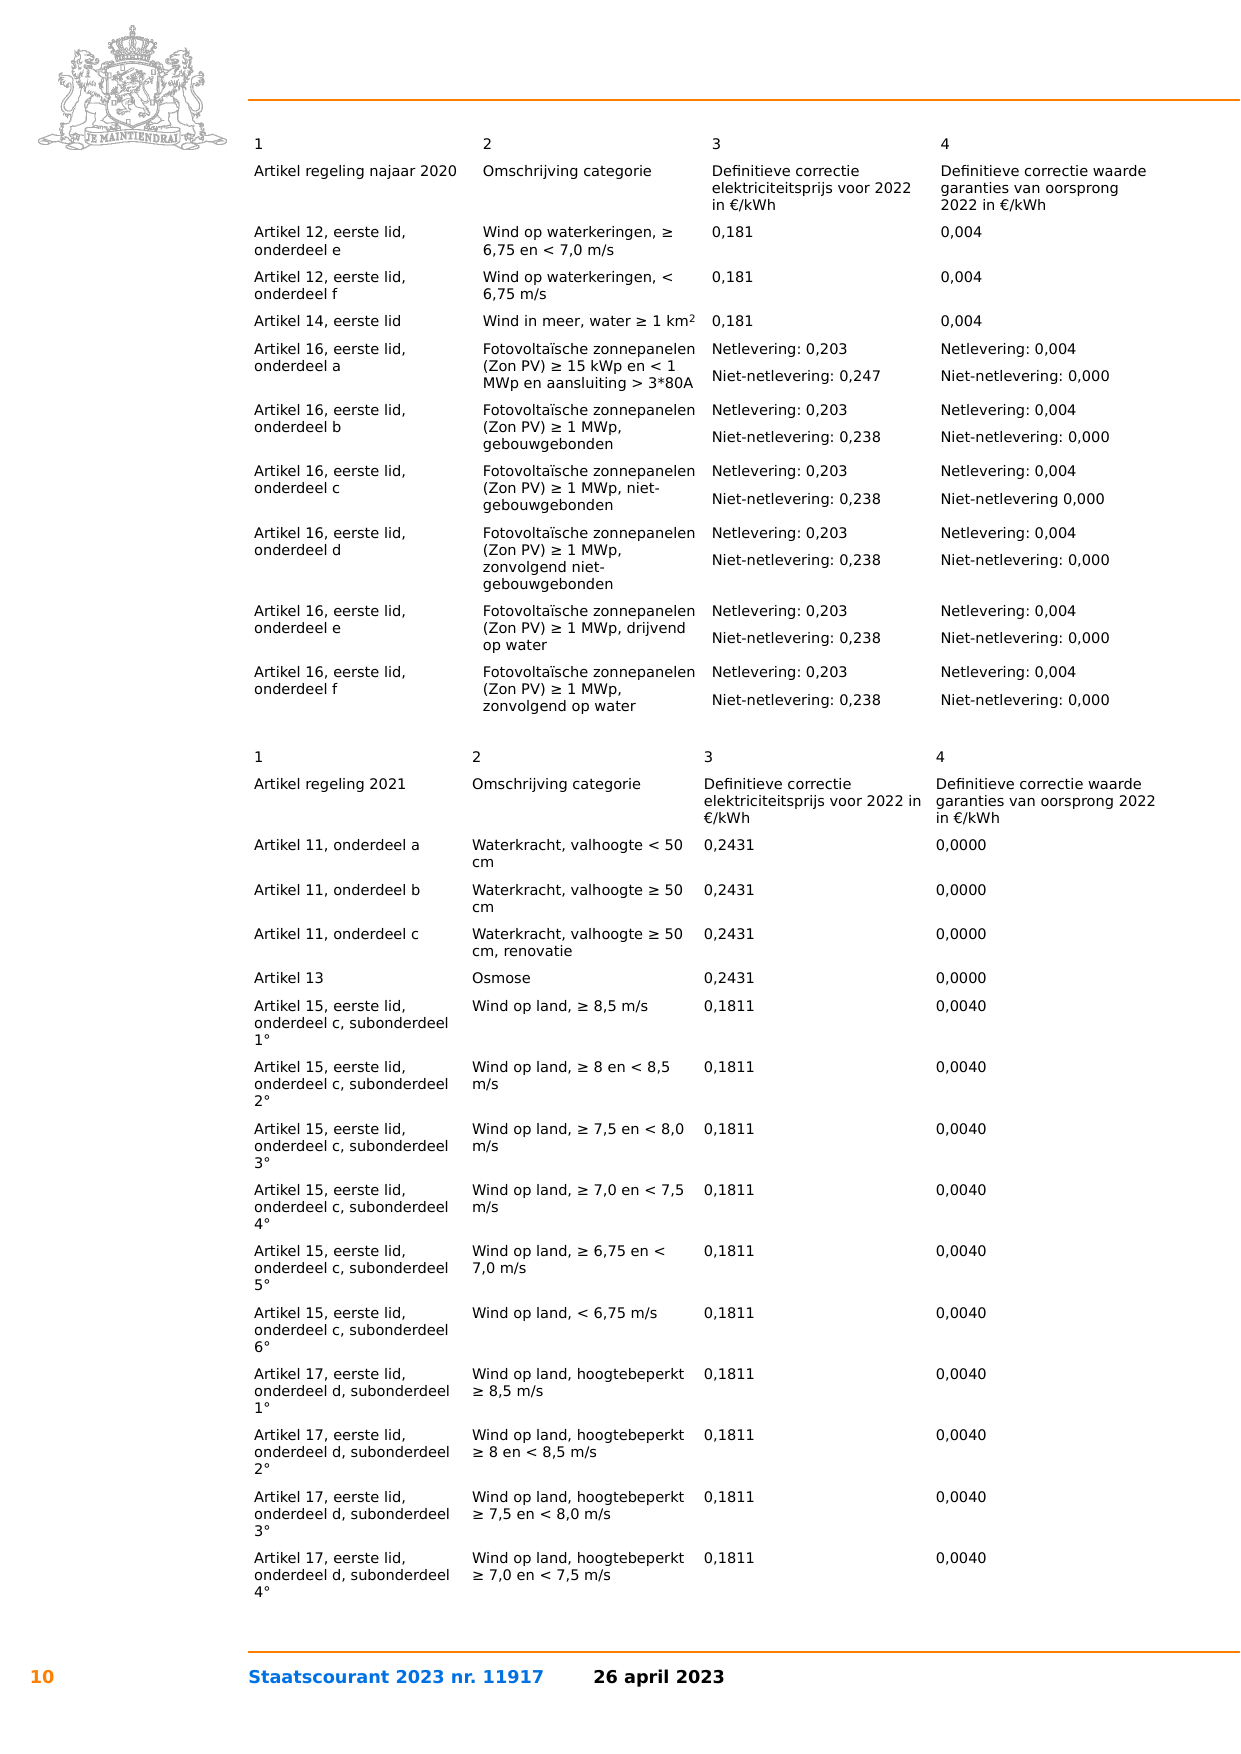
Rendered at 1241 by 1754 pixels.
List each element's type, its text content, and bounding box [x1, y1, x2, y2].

table_cell 0,0000 [930, 877, 1163, 920]
table_cell 0,1811 [698, 993, 929, 1053]
table_cell 0,0000 [930, 966, 1163, 992]
table_cell Waterkracht, valhoogte ≥ 50 cm, renovatie [467, 921, 697, 965]
table_cell Waterkracht, valhoogte < 50 cm [467, 833, 697, 876]
table_cell Artikel 11, onderdeel b [249, 877, 466, 920]
table_cell Artikel 11, onderdeel a [249, 833, 466, 876]
table_cell Artikel regeling 2021 [249, 771, 466, 832]
table_cell 0,181 [706, 220, 934, 263]
table_cell Wind op land, < 6,75 m/s [467, 1300, 697, 1360]
table_cell Artikel 15, eerste lid, onderdeel c, subonderdeel 4° [249, 1177, 466, 1237]
table_cell Artikel 16, eerste lid, onderdeel a [249, 336, 476, 396]
table_cell Netlevering: 0,203 [706, 598, 934, 624]
table_cell Definitieve correctie waarde garanties van oorsprong 2022 in €/kWh [935, 158, 1163, 219]
table_cell 0,1811 [698, 1239, 929, 1299]
table_cell Wind op land, hoogtebeperkt ≥ 7,0 en < 7,5 m/s [467, 1545, 697, 1606]
table_cell Artikel 15, eerste lid, onderdeel c, subonderdeel 2° [249, 1055, 466, 1115]
table_cell 0,2431 [698, 877, 929, 920]
table_cell 0,1811 [698, 1177, 929, 1237]
table_cell Wind op land, hoogtebeperkt ≥ 7,5 en < 8,0 m/s [467, 1484, 697, 1544]
table_cell Artikel 15, eerste lid, onderdeel c, subonderdeel 1° [249, 993, 466, 1053]
table_cell Niet-netlevering: 0,000 [935, 687, 1163, 720]
table_cell Fotovoltaïsche zonnepanelen (Zon PV) ≥ 1 MWp, drijvend op water [477, 598, 705, 658]
table_cell Fotovoltaïsche zonnepanelen (Zon PV) ≥ 1 MWp, zonvolgend op water [477, 660, 705, 720]
table_cell Wind op land, hoogtebeperkt ≥ 8 en < 8,5 m/s [467, 1423, 697, 1483]
table_cell Wind op land, ≥ 7,5 en < 8,0 m/s [467, 1116, 697, 1176]
table_cell Niet-netlevering: 0,238 [706, 687, 934, 720]
table_cell Netlevering: 0,004 [935, 660, 1163, 686]
table_cell 0,181 [706, 264, 934, 307]
table_cell Omschrijving categorie [467, 771, 697, 832]
table_cell Fotovoltaïsche zonnepanelen (Zon PV) ≥ 15 kWp en < 1 MWp en aansluiting > 3*80A [477, 336, 705, 396]
table_cell 0,0040 [930, 1423, 1163, 1483]
table_cell Netlevering: 0,203 [706, 660, 934, 686]
table_cell 0,1811 [698, 1055, 929, 1115]
table_cell 0,004 [935, 220, 1163, 263]
table_cell Artikel 17, eerste lid, onderdeel d, subonderdeel 2° [249, 1423, 466, 1483]
table_cell 0,0040 [930, 1177, 1163, 1237]
table_cell 0,1811 [698, 1484, 929, 1544]
table_cell Artikel 12, eerste lid, onderdeel e [249, 220, 476, 263]
table_cell Artikel 11, onderdeel c [249, 921, 466, 965]
table_cell Artikel 15, eerste lid, onderdeel c, subonderdeel 6° [249, 1300, 466, 1360]
table_cell Artikel 15, eerste lid, onderdeel c, subonderdeel 5° [249, 1239, 466, 1299]
table_cell Artikel 16, eerste lid, onderdeel f [249, 660, 476, 720]
table_header 4 [930, 744, 1163, 770]
table_cell 0,0040 [930, 1239, 1163, 1299]
table_cell Netlevering: 0,004 [935, 336, 1163, 362]
table_cell Niet-netlevering: 0,000 [935, 363, 1163, 396]
table_cell Fotovoltaïsche zonnepanelen (Zon PV) ≥ 1 MWp, niet-gebouwgebonden [477, 459, 705, 519]
table_cell Niet-netlevering: 0,238 [706, 547, 934, 597]
table_cell 0,1811 [698, 1545, 929, 1606]
table_cell 0,0000 [930, 833, 1163, 876]
table_header 1 [249, 744, 466, 770]
table_cell Artikel 14, eerste lid [249, 309, 476, 335]
table_cell Fotovoltaïsche zonnepanelen (Zon PV) ≥ 1 MWp, zonvolgend niet-gebouwgebonden [477, 520, 705, 597]
table_cell 0,0040 [930, 1300, 1163, 1360]
table_cell Niet-netlevering 0,000 [935, 486, 1163, 519]
table_cell Wind in meer, water ≥ 1 km2 [477, 309, 705, 335]
table_cell Artikel 17, eerste lid, onderdeel d, subonderdeel 1° [249, 1361, 466, 1422]
picture [38, 25, 227, 150]
table_header 4 [935, 131, 1163, 157]
table_cell Artikel 15, eerste lid, onderdeel c, subonderdeel 3° [249, 1116, 466, 1176]
table_cell Niet-netlevering: 0,238 [706, 486, 934, 519]
table_cell 0,1811 [698, 1361, 929, 1422]
table_cell 0,1811 [698, 1423, 929, 1483]
table_cell 0,2431 [698, 833, 929, 876]
table_cell Niet-netlevering: 0,000 [935, 626, 1163, 658]
table_header 1 [249, 131, 476, 157]
table_header 3 [698, 744, 929, 770]
table_cell Netlevering: 0,203 [706, 336, 934, 362]
table_cell Waterkracht, valhoogte ≥ 50 cm [467, 877, 697, 920]
table_cell Definitieve correctie elektriciteitsprijs voor 2022 in €/kWh [698, 771, 929, 832]
table_header 2 [477, 131, 705, 157]
table_cell Wind op land, ≥ 7,0 en < 7,5 m/s [467, 1177, 697, 1237]
table_cell Wind op waterkeringen, ≥ 6,75 en < 7,0 m/s [477, 220, 705, 263]
table_cell Netlevering: 0,004 [935, 598, 1163, 624]
table_cell Netlevering: 0,004 [935, 397, 1163, 423]
table_cell Artikel 16, eerste lid, onderdeel b [249, 397, 476, 457]
table_cell 0,1811 [698, 1300, 929, 1360]
table_cell Fotovoltaïsche zonnepanelen (Zon PV) ≥ 1 MWp, gebouwgebonden [477, 397, 705, 457]
table_cell 0,004 [935, 309, 1163, 335]
table_cell Netlevering: 0,203 [706, 459, 934, 485]
table_cell 0,1811 [698, 1116, 929, 1176]
table_header 3 [706, 131, 934, 157]
table_cell Definitieve correctie elektriciteitsprijs voor 2022 in €/kWh [706, 158, 934, 219]
table_cell Artikel 13 [249, 966, 466, 992]
table_cell Netlevering: 0,004 [935, 459, 1163, 485]
table_cell Wind op land, ≥ 6,75 en < 7,0 m/s [467, 1239, 697, 1299]
table_cell Artikel 17, eerste lid, onderdeel d, subonderdeel 3° [249, 1484, 466, 1544]
table_cell Artikel 16, eerste lid, onderdeel d [249, 520, 476, 597]
table_cell 0,0040 [930, 1116, 1163, 1176]
table_cell Netlevering: 0,203 [706, 520, 934, 546]
table_cell Artikel 16, eerste lid, onderdeel c [249, 459, 476, 519]
table_cell 0,0040 [930, 1484, 1163, 1544]
table_cell Artikel regeling najaar 2020 [249, 158, 476, 219]
table_cell Netlevering: 0,004 [935, 520, 1163, 546]
table_cell 0,004 [935, 264, 1163, 307]
table_cell Osmose [467, 966, 697, 992]
table_cell Wind op land, hoogtebeperkt ≥ 8,5 m/s [467, 1361, 697, 1422]
table_cell Niet-netlevering: 0,000 [935, 547, 1163, 597]
table_cell Niet-netlevering: 0,238 [706, 425, 934, 457]
table_cell Niet-netlevering: 0,247 [706, 363, 934, 396]
table_cell 0,0040 [930, 1055, 1163, 1115]
table_cell Omschrijving categorie [477, 158, 705, 219]
table_cell Wind op waterkeringen, < 6,75 m/s [477, 264, 705, 307]
table_cell Artikel 12, eerste lid, onderdeel f [249, 264, 476, 307]
table_cell Artikel 17, eerste lid, onderdeel d, subonderdeel 4° [249, 1545, 466, 1606]
table_cell 0,0000 [930, 921, 1163, 965]
table_cell 0,0040 [930, 1545, 1163, 1606]
table_cell Niet-netlevering: 0,238 [706, 626, 934, 658]
table_cell Netlevering: 0,203 [706, 397, 934, 423]
table_cell Wind op land, ≥ 8 en < 8,5 m/s [467, 1055, 697, 1115]
table_cell 0,0040 [930, 1361, 1163, 1422]
table_cell 0,2431 [698, 921, 929, 965]
table_cell 0,181 [706, 309, 934, 335]
table_cell 0,0040 [930, 993, 1163, 1053]
table_cell 0,2431 [698, 966, 929, 992]
table_cell Wind op land, ≥ 8,5 m/s [467, 993, 697, 1053]
table_cell Definitieve correctie waarde garanties van oorsprong 2022 in €/kWh [930, 771, 1163, 832]
table_cell Artikel 16, eerste lid, onderdeel e [249, 598, 476, 658]
table_header 2 [467, 744, 697, 770]
table_cell Niet-netlevering: 0,000 [935, 425, 1163, 457]
